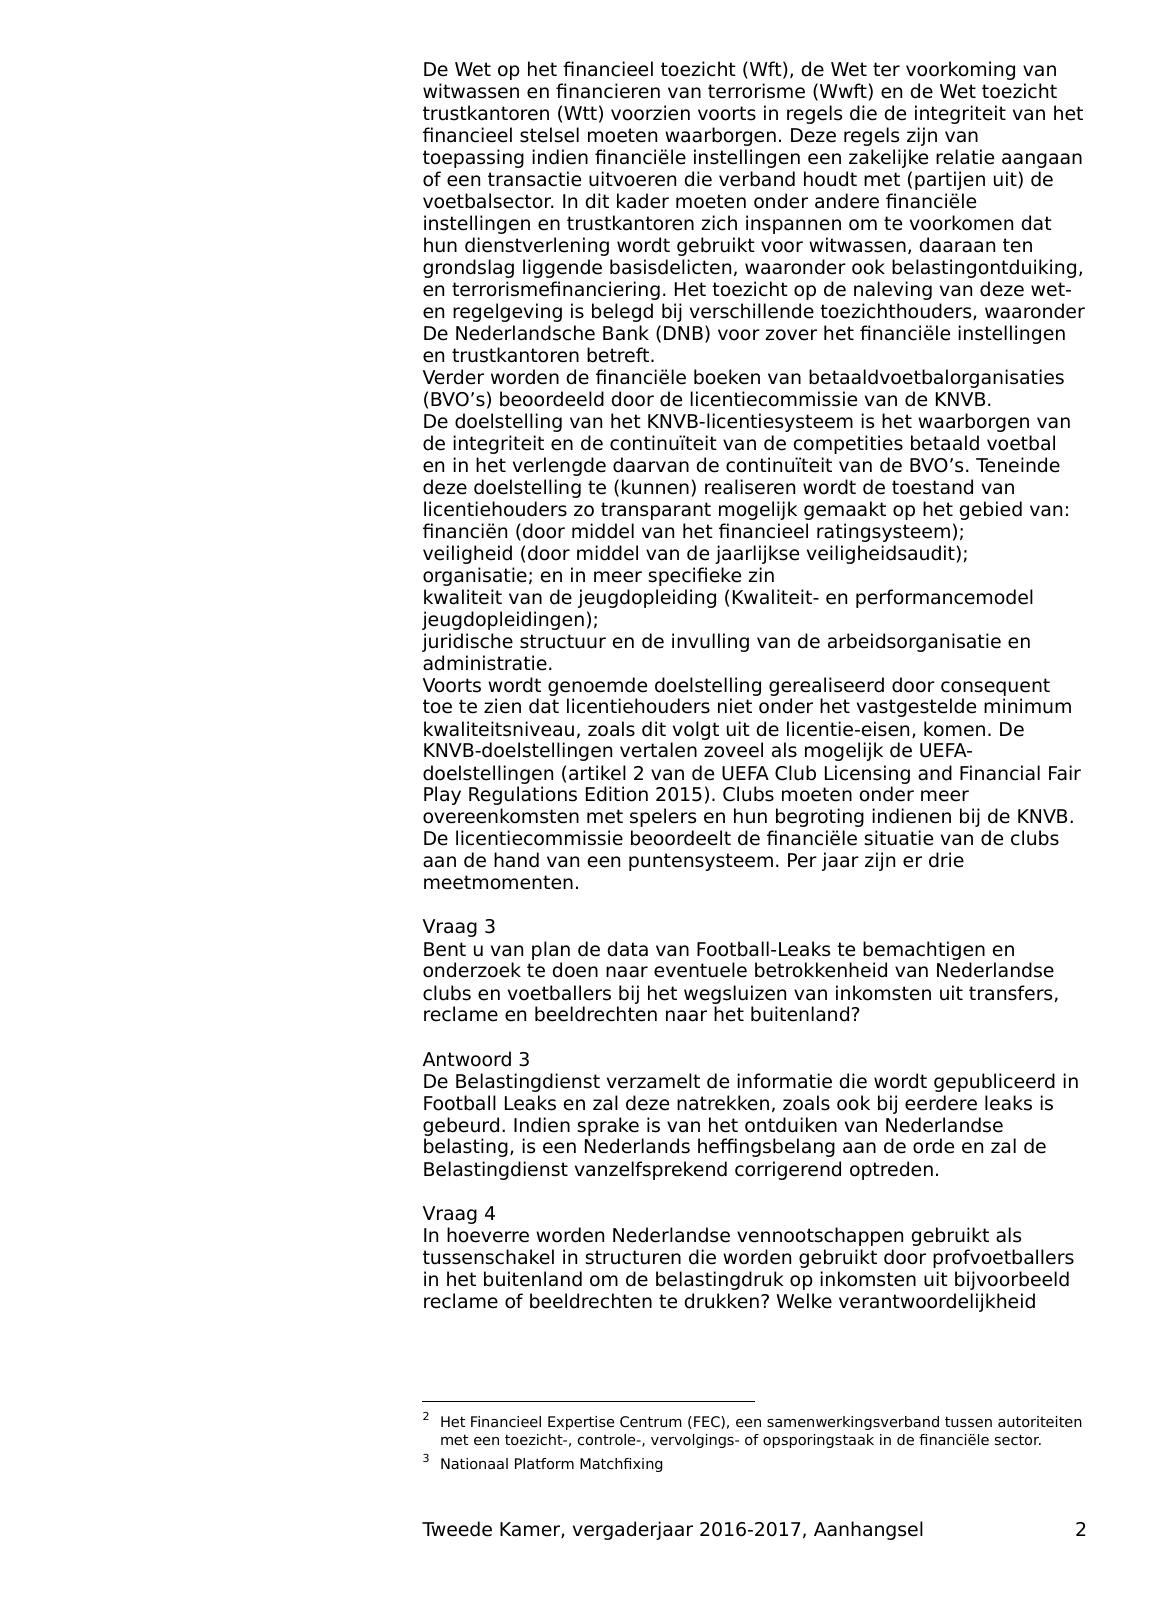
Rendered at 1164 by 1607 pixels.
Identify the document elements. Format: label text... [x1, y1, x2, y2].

text kwaliteit van de jeugdopleiding (Kwaliteit- en performancemodel jeugdopleidingen); [422, 587, 1087, 631]
text De Belastingdienst verzamelt de informatie die wordt gepubliceerd in Football Leaks en zal deze natrekken, zoals ook bij eerdere leaks is gebeurd. Indien sprake is van het ontduiken van Nederlandse belasting, is een Nederlands heffingsbelang aan de orde en zal de Belastingdienst vanzelfsprekend corrigerend optreden. [422, 1071, 1087, 1180]
text Bent u van plan de data van Football-Leaks te bemachtigen en onderzoek te doen naar eventuele betrokkenheid van Nederlandse clubs en voetballers bij het wegsluizen van inkomsten uit transfers, reclame en beeldrechten naar het buitenland? [422, 938, 1087, 1026]
text veiligheid (door middel van de jaarlijkse veiligheidsaudit); [422, 543, 1087, 564]
text financiën (door middel van het financieel ratingsysteem); [422, 521, 1087, 543]
text De doelstelling van het KNVB-licentiesysteem is het waarborgen van de integriteit en de continuïteit van de competities betaald voetbal en in het verlengde daarvan de continuïteit van de BVO’s. Teneinde deze doelstelling te (kunnen) realiseren wordt de toestand van licentiehouders zo transparant mogelijk gemaakt op het gebied van: [422, 411, 1087, 521]
text organisatie; en in meer specifieke zin [422, 564, 1087, 587]
text Verder worden de financiële boeken van betaaldvoetbalorganisaties (BVO’s) beoordeeld door de licentiecommissie van de KNVB. [422, 367, 1087, 411]
text Het Financieel Expertise Centrum (FEC), een samenwerkingsverband tussen autoriteiten met een toezicht-, controle-, vervolgings- of opsporingstaak in de financiële sector. [422, 1410, 1087, 1449]
text Vraag 3 [422, 916, 1087, 938]
text In hoeverre worden Nederlandse vennootschappen gebruikt als tussenschakel in structuren die worden gebruikt door profvoetballers in het buitenland om de belastingdruk op inkomsten uit bijvoorbeeld reclame of beeldrechten te drukken? Welke verantwoordelijkheid [422, 1224, 1087, 1312]
text Voorts wordt genoemde doelstelling gerealiseerd door consequent toe te zien dat licentiehouders niet onder het vastgestelde minimum kwaliteitsniveau, zoals dit volgt uit de licentie-eisen, komen. De KNVB-doelstellingen vertalen zoveel als mogelijk de UEFA-doelstellingen (artikel 2 van de UEFA Club Licensing and Financial Fair Play Regulations Edition 2015). Clubs moeten onder meer overeenkomsten met spelers en hun begroting indienen bij de KNVB. De licentiecommissie beoordeelt de financiële situatie van de clubs aan de hand van een puntensysteem. Per jaar zijn er drie meetmomenten. [422, 674, 1087, 894]
text Nationaal Platform Matchfixing [422, 1452, 1087, 1474]
text Antwoord 3 [422, 1048, 1087, 1071]
text De Wet op het financieel toezicht (Wft), de Wet ter voorkoming van witwassen en financieren van terrorisme (Wwft) en de Wet toezicht trustkantoren (Wtt) voorzien voorts in regels die de integriteit van het financieel stelsel moeten waarborgen. Deze regels zijn van toepassing indien financiële instellingen een zakelijke relatie aangaan of een transactie uitvoeren die verband houdt met (partijen uit) de voetbalsector. In dit kader moeten onder andere financiële instellingen en trustkantoren zich inspannen om te voorkomen dat hun dienstverlening wordt gebruikt voor witwassen, daaraan ten grondslag liggende basisdelicten, waaronder ook belastingontduiking, en terrorismefinanciering. Het toezicht op de naleving van deze wet- en regelgeving is belegd bij verschillende toezichthouders, waaronder De Nederlandsche Bank (DNB) voor zover het financiële instellingen en trustkantoren betreft. [422, 59, 1087, 367]
text Vraag 4 [422, 1203, 1087, 1224]
text juridische structuur en de invulling van de arbeidsorganisatie en administratie. [422, 631, 1087, 674]
